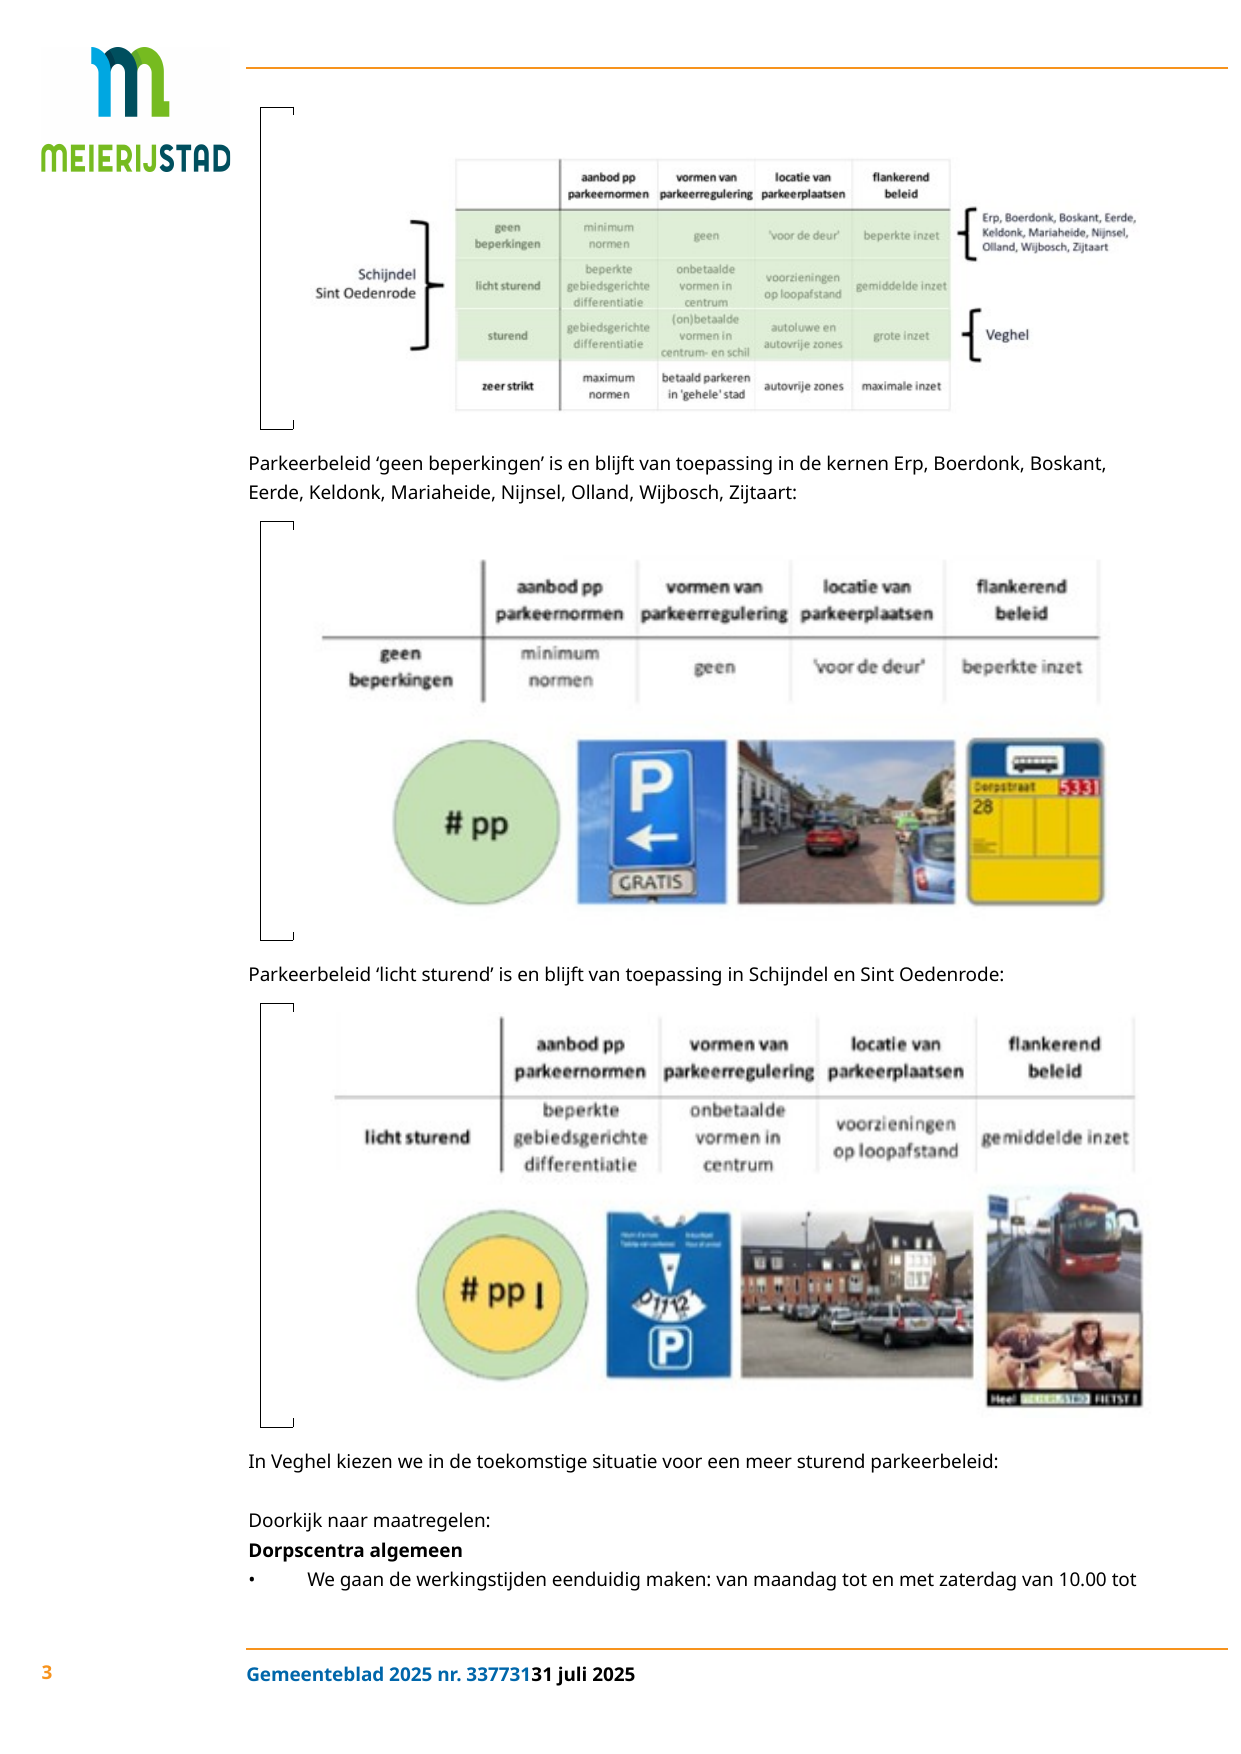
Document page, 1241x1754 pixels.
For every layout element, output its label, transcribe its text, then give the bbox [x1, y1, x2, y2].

text Dorpscentra algemeen [248, 1537, 1152, 1562]
text Parkeerbeleid ‘geen beperkingen’ is en blijft van toepassing in de kernen Erp, Boerdonk, Boskant, Eerde, Keldonk, Mariaheide, Nijnsel, Olland, Wijbosch, Zijtaart: [248, 450, 1152, 505]
picture [268, 530, 1173, 932]
picture [41, 47, 231, 172]
list We gaan de werkingstijden eenduidig maken: van maandag tot en met zaterdag van 10.00 tot [248, 1566, 1152, 1592]
text Parkeerbeleid ‘licht sturend’ is en blijft van toepassing in Schijndel en Sint Oedenrode: [248, 962, 1152, 987]
picture [268, 115, 1173, 420]
text In Veghel kiezen we in de toekomstige situatie voor een meer sturend parkeerbeleid: [248, 1448, 1152, 1474]
text Doorkijk naar maatregelen: [248, 1507, 1152, 1533]
picture [268, 1012, 1173, 1418]
